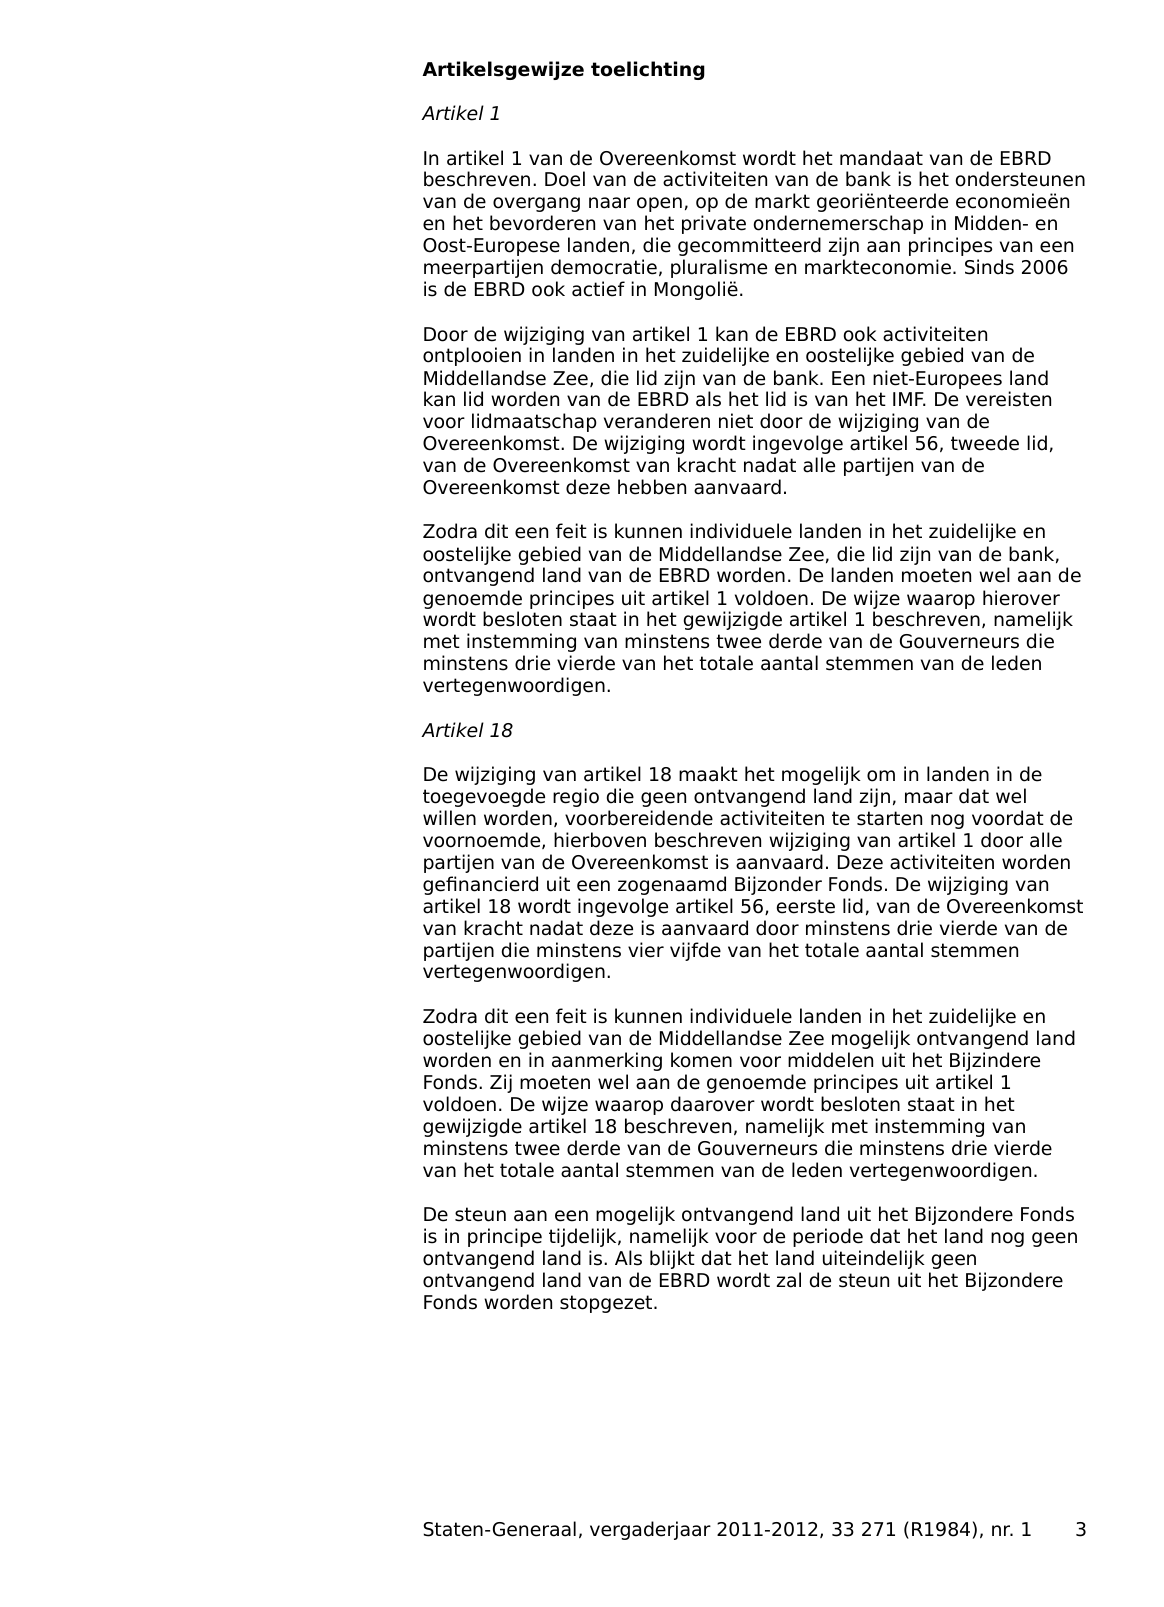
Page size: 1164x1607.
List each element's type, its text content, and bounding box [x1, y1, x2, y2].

text De steun aan een mogelijk ontvangend land uit het Bijzondere Fonds is in principe tijdelijk, namelijk voor de periode dat het land nog geen ontvangend land is. Als blijkt dat het land uiteindelijk geen ontvangend land van de EBRD wordt zal de steun uit het Bijzondere Fonds worden stopgezet. [422, 1204, 1087, 1313]
text Door de wijziging van artikel 1 kan de EBRD ook activiteiten ontplooien in landen in het zuidelijke en oostelijke gebied van de Middellandse Zee, die lid zijn van de bank. Een niet-Europees land kan lid worden van de EBRD als het lid is van het IMF. De vereisten voor lidmaatschap veranderen niet door de wijziging van de Overeenkomst. De wijziging wordt ingevolge artikel 56, tweede lid, van de Overeenkomst van kracht nadat alle partijen van de Overeenkomst deze hebben aanvaard. [422, 323, 1087, 499]
subtitle Artikel 18 [422, 719, 1087, 741]
subtitle Artikelsgewijze toelichting [422, 59, 1087, 81]
subtitle Artikel 1 [422, 103, 1087, 125]
text Zodra dit een feit is kunnen individuele landen in het zuidelijke en oostelijke gebied van de Middellandse Zee, die lid zijn van de bank, ontvangend land van de EBRD worden. De landen moeten wel aan de genoemde principes uit artikel 1 voldoen. De wijze waarop hierover wordt besloten staat in het gewijzigde artikel 1 beschreven, namelijk met instemming van minstens twee derde van de Gouverneurs die minstens drie vierde van het totale aantal stemmen van de leden vertegenwoordigen. [422, 521, 1087, 697]
text In artikel 1 van de Overeenkomst wordt het mandaat van de EBRD beschreven. Doel van de activiteiten van de bank is het ondersteunen van de overgang naar open, op de markt georiënteerde economieën en het bevorderen van het private ondernemerschap in Midden- en Oost-Europese landen, die gecommitteerd zijn aan principes van een meerpartijen democratie, pluralisme en markteconomie. Sinds 2006 is de EBRD ook actief in Mongolië. [422, 147, 1087, 301]
text Zodra dit een feit is kunnen individuele landen in het zuidelijke en oostelijke gebied van de Middellandse Zee mogelijk ontvangend land worden en in aanmerking komen voor middelen uit het Bijzindere Fonds. Zij moeten wel aan de genoemde principes uit artikel 1 voldoen. De wijze waarop daarover wordt besloten staat in het gewijzigde artikel 18 beschreven, namelijk met instemming van minstens twee derde van de Gouverneurs die minstens drie vierde van het totale aantal stemmen van de leden vertegenwoordigen. [422, 1006, 1087, 1181]
text De wijziging van artikel 18 maakt het mogelijk om in landen in de toegevoegde regio die geen ontvangend land zijn, maar dat wel willen worden, voorbereidende activiteiten te starten nog voordat de voornoemde, hierboven beschreven wijziging van artikel 1 door alle partijen van de Overeenkomst is aanvaard. Deze activiteiten worden gefinancierd uit een zogenaamd Bijzonder Fonds. De wijziging van artikel 18 wordt ingevolge artikel 56, eerste lid, van de Overeenkomst van kracht nadat deze is aanvaard door minstens drie vierde van de partijen die minstens vier vijfde van het totale aantal stemmen vertegenwoordigen. [422, 764, 1087, 983]
